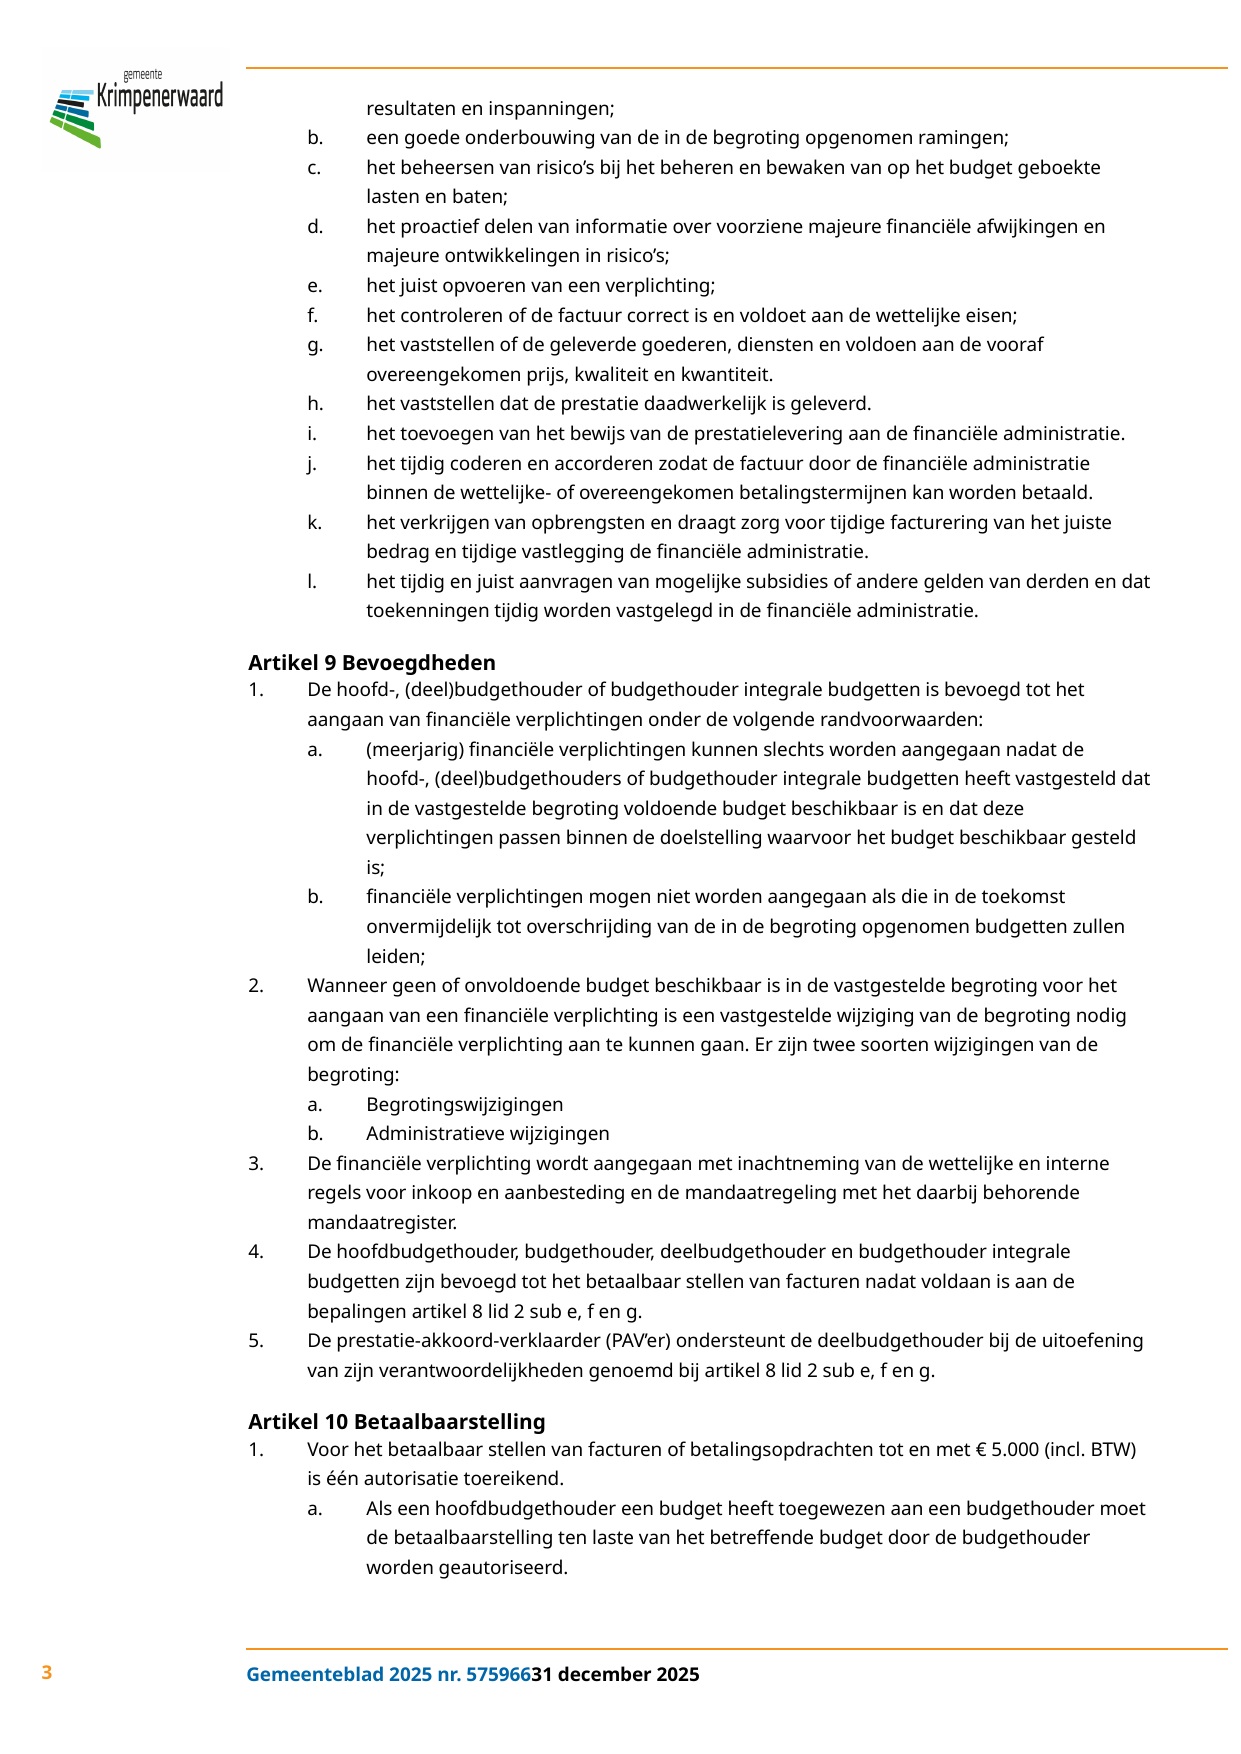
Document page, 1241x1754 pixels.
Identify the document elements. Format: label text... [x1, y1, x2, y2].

list het toevoegen van het bewijs van de prestatielevering aan de financiële administratie. [307, 420, 1152, 446]
list het tijdig coderen en accorderen zodat de factuur door de financiële administratie binnen de wettelijke- of overeengekomen betalingstermijnen kan worden betaald. [307, 450, 1152, 505]
picture [41, 47, 231, 172]
list een goede onderbouwing van de in de begroting opgenomen ramingen; [307, 124, 1152, 150]
list het juist opvoeren van een verplichting; [307, 272, 1152, 298]
text Artikel 9 Bevoegdheden [248, 648, 1152, 677]
list het beheersen van risico’s bij het beheren en bewaken van op het budget geboekte lasten en baten; [307, 154, 1152, 209]
list Begrotingswijzigingen [307, 1091, 1152, 1116]
list De hoofdbudgethouder, budgethouder, deelbudgethouder en budgethouder integrale budgetten zijn bevoegd tot het betaalbaar stellen van facturen nadat voldaan is aan de bepalingen artikel 8 lid 2 sub e, f en g. [248, 1239, 1152, 1323]
list financiële verplichtingen mogen niet worden aangegaan als die in de toekomst onvermijdelijk tot overschrijding van de in de begroting opgenomen budgetten zullen leiden; [307, 884, 1152, 968]
list (meerjarig) financiële verplichtingen kunnen slechts worden aangegaan nadat de hoofd-, (deel)budgethouders of budgethouder integrale budgetten heeft vastgesteld dat in de vastgestelde begroting voldoende budget beschikbaar is en dat deze verplichtingen passen binnen de doelstelling waarvoor het budget beschikbaar gesteld is; [307, 736, 1152, 880]
list De hoofd-, (deel)budgethouder of budgethouder integrale budgetten is bevoegd tot het aangaan van financiële verplichtingen onder de volgende randvoorwaarden: [248, 677, 1152, 732]
list het vaststellen dat de prestatie daadwerkelijk is geleverd. [307, 391, 1152, 416]
list De financiële verplichting wordt aangegaan met inachtneming van de wettelijke en interne regels voor inkoop en aanbesteding en de mandaatregeling met het daarbij behorende mandaatregister. [248, 1150, 1152, 1235]
text Artikel 10 Betaalbaarstelling [248, 1407, 1152, 1436]
list het controleren of de factuur correct is en voldoet aan de wettelijke eisen; [307, 302, 1152, 328]
list het tijdig en juist aanvragen van mogelijke subsidies of andere gelden van derden en dat toekenningen tijdig worden vastgelegd in de financiële administratie. [307, 568, 1152, 623]
list Administratieve wijzigingen [307, 1120, 1152, 1146]
list resultaten en inspanningen; [307, 95, 1152, 121]
list Als een hoofdbudgethouder een budget heeft toegewezen aan een budgethouder moet de betaalbaarstelling ten laste van het betreffende budget door de budgethouder worden geautoriseerd. [307, 1495, 1152, 1580]
list het proactief delen van informatie over voorziene majeure financiële afwijkingen en majeure ontwikkelingen in risico’s; [307, 213, 1152, 268]
list Voor het betaalbaar stellen van facturen of betalingsopdrachten tot en met € 5.000 (incl. BTW) is één autorisatie toereikend. [248, 1436, 1152, 1491]
list het verkrijgen van opbrengsten en draagt zorg voor tijdige facturering van het juiste bedrag en tijdige vastlegging de financiële administratie. [307, 509, 1152, 564]
list De prestatie-akkoord-verklaarder (PAV’er) ondersteunt de deelbudgethouder bij de uitoefening van zijn verantwoordelijkheden genoemd bij artikel 8 lid 2 sub e, f en g. [248, 1327, 1152, 1383]
list Wanneer geen of onvoldoende budget beschikbaar is in de vastgestelde begroting voor het aangaan van een financiële verplichting is een vastgestelde wijziging van de begroting nodig om de financiële verplichting aan te kunnen gaan. Er zijn twee soorten wijzigingen van de begroting: [248, 972, 1152, 1087]
list het vaststellen of de geleverde goederen, diensten en voldoen aan de vooraf overeengekomen prijs, kwaliteit en kwantiteit. [307, 331, 1152, 387]
